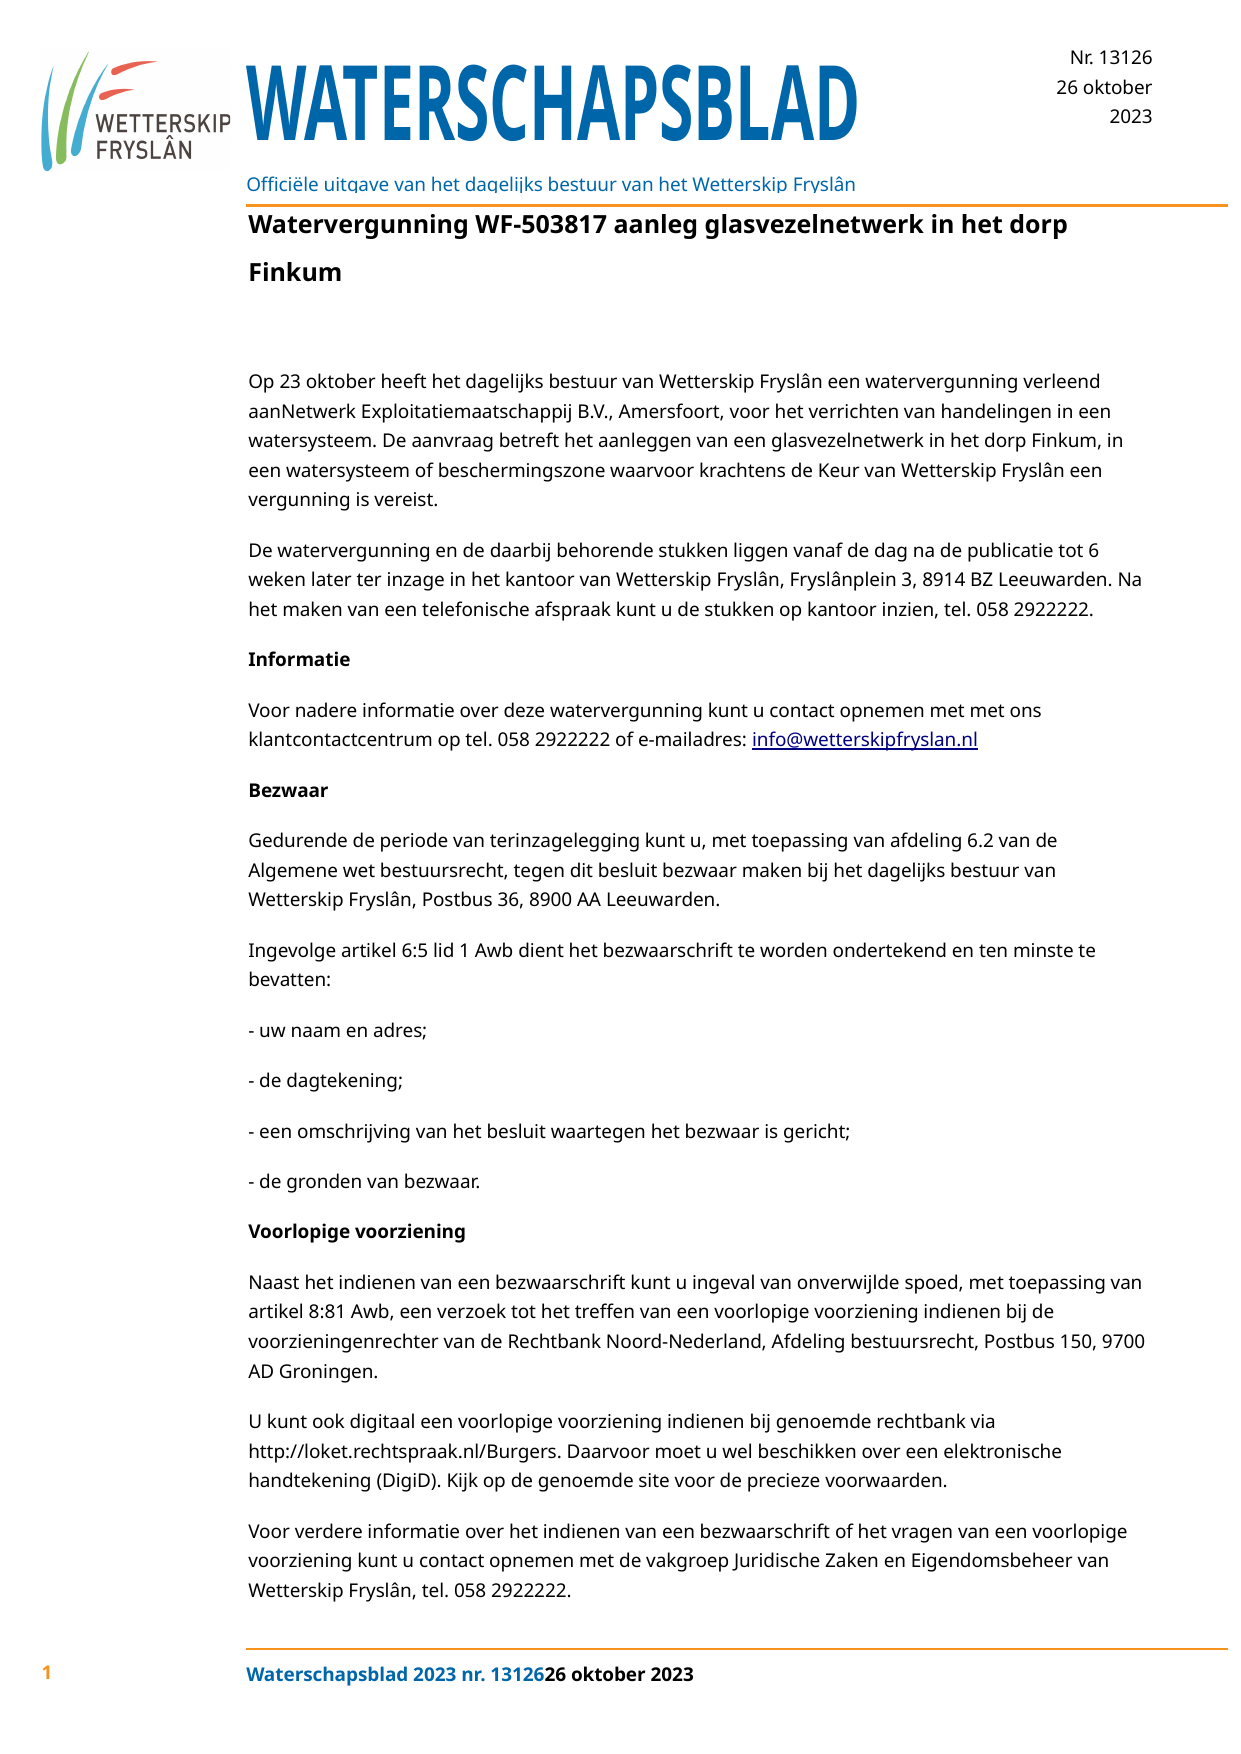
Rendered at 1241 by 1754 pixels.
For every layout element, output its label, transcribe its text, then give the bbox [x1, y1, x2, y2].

text - de dagtekening; [248, 1067, 1152, 1093]
text Watervergunning WF-503817 aanleg glasvezelnetwerk in het dorp Finkum [248, 207, 1152, 288]
text Naast het indienen van een bezwaarschrift kunt u ingeval van onverwijlde spoed, met toepassing van artikel 8:81 Awb, een verzoek tot het treffen van een voorlopige voorziening indienen bij de voorzieningenrechter van de Rechtbank Noord-Nederland, Afdeling bestuursrecht, Postbus 150, 9700 AD Groningen. [248, 1269, 1152, 1384]
picture [41, 47, 231, 172]
text Informatie [248, 647, 1152, 672]
text Voor verdere informatie over het indienen van een bezwaarschrift of het vragen van een voorlopige voorziening kunt u contact opnemen met de vakgroep Juridische Zaken en Eigendomsbeheer van Wetterskip Fryslân, tel. 058 2922222. [248, 1518, 1152, 1603]
text Bezwaar [248, 777, 1152, 803]
text Gedurende de periode van terinzagelegging kunt u, met toepassing van afdeling 6.2 van de Algemene wet bestuursrecht, tegen dit besluit bezwaar maken bij het dagelijks bestuur van Wetterskip Fryslân, Postbus 36, 8900 AA Leeuwarden. [248, 827, 1152, 912]
text Voor nadere informatie over deze watervergunning kunt u contact opnemen met met ons klantcontactcentrum op tel. 058 2922222 of e-mailadres: info@wetterskipfryslan.nl [248, 697, 1152, 752]
text U kunt ook digitaal een voorlopige voorziening indienen bij genoemde rechtbank via http://loket.rechtspraak.nl/Burgers. Daarvoor moet u wel beschikken over een elektronische handtekening (DigiD). Kijk op de genoemde site voor de precieze voorwaarden. [248, 1408, 1152, 1493]
text - de gronden van bezwaar. [248, 1168, 1152, 1194]
text De watervergunning en de daarbij behorende stukken liggen vanaf de dag na de publicatie tot 6 weken later ter inzage in het kantoor van Wetterskip Fryslân, Fryslânplein 3, 8914 BZ Leeuwarden. Na het maken van een telefonische afspraak kunt u de stukken op kantoor inzien, tel. 058 2922222. [248, 537, 1152, 622]
text Ingevolge artikel 6:5 lid 1 Awb dient het bezwaarschrift te worden ondertekend en ten minste te bevatten: [248, 937, 1152, 992]
text - uw naam en adres; [248, 1017, 1152, 1043]
text Voorlopige voorziening [248, 1219, 1152, 1244]
text - een omschrijving van het besluit waartegen het bezwaar is gericht; [248, 1118, 1152, 1144]
text Op 23 oktober heeft het dagelijks bestuur van Wetterskip Fryslân een watervergunning verleend aanNetwerk Exploitatiemaatschappij B.V., Amersfoort, voor het verrichten van handelingen in een watersysteem. De aanvraag betreft het aanleggen van een glasvezelnetwerk in het dorp Finkum, in een watersysteem of beschermingszone waarvoor krachtens de Keur van Wetterskip Fryslân een vergunning is vereist. [248, 368, 1152, 512]
